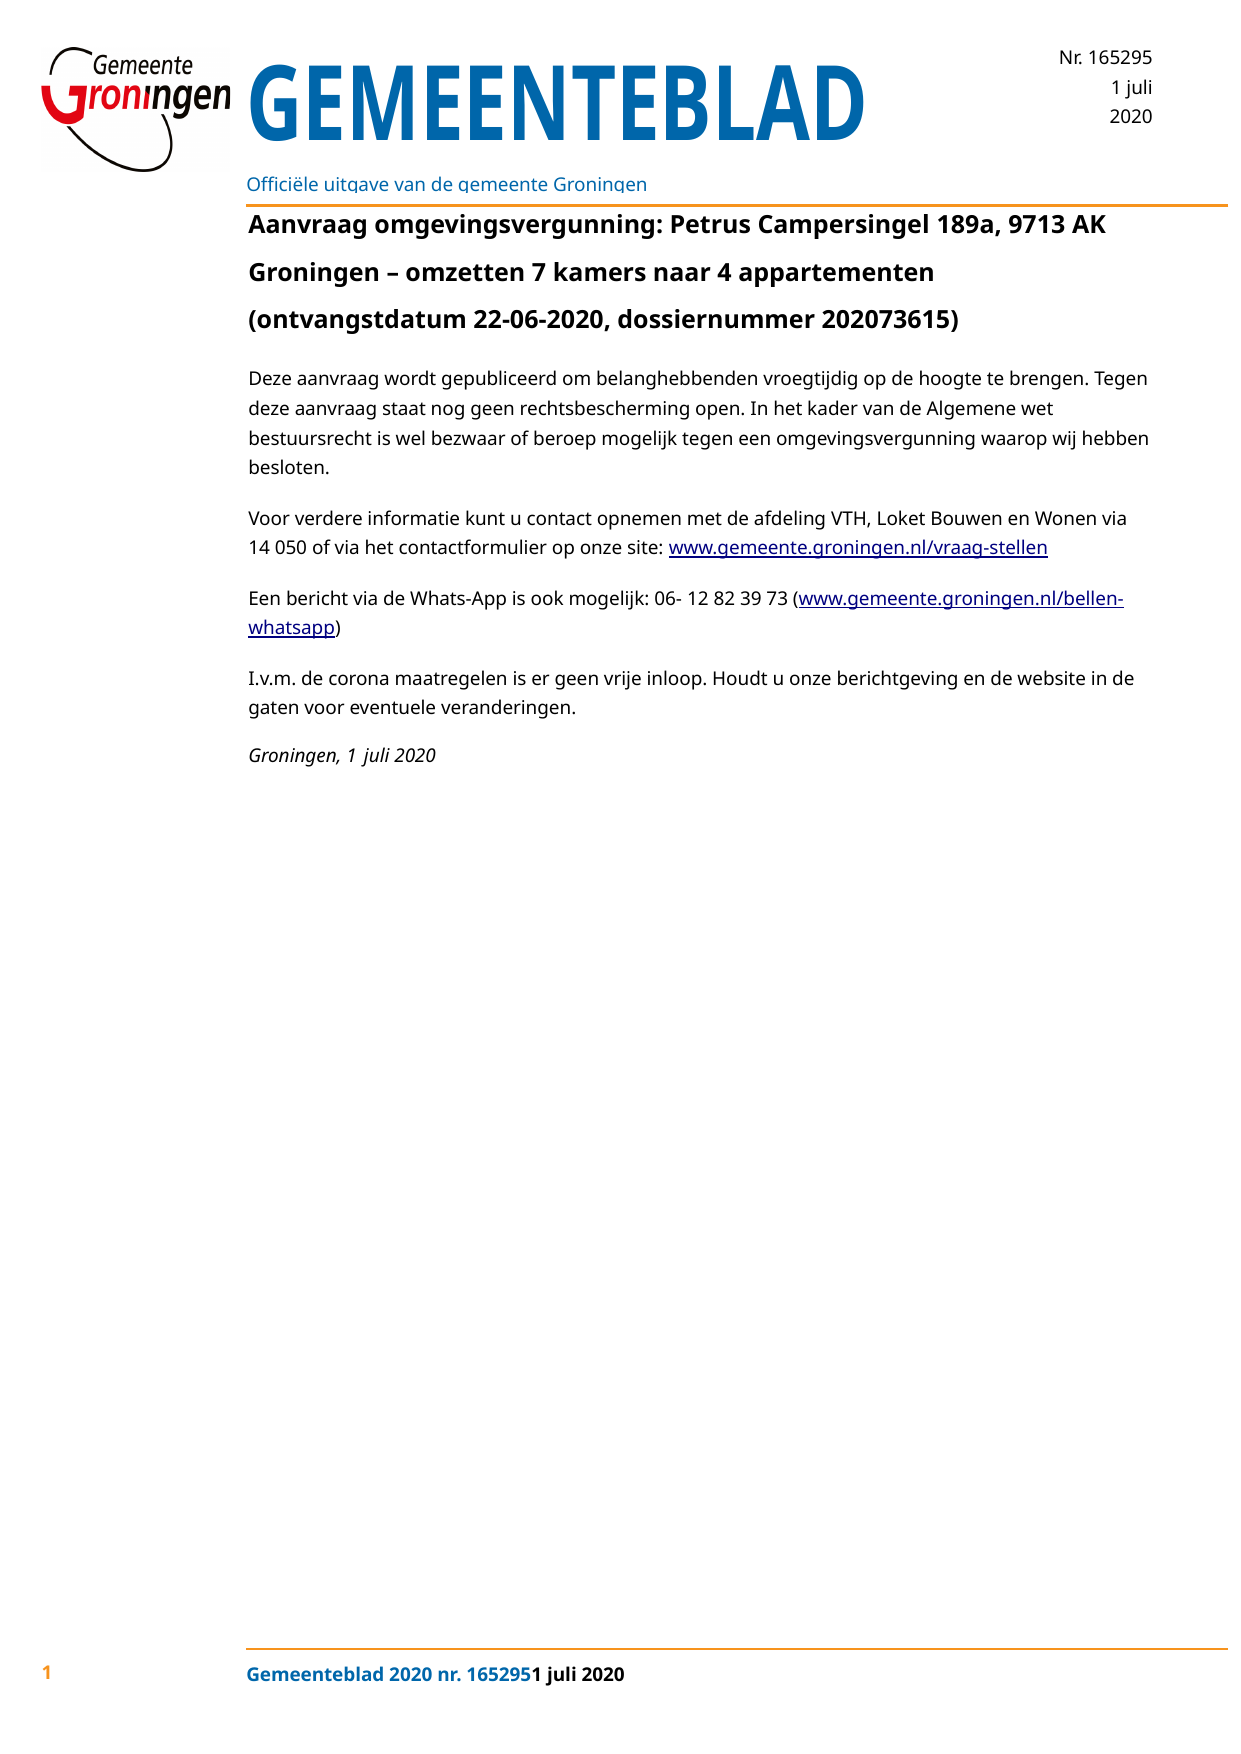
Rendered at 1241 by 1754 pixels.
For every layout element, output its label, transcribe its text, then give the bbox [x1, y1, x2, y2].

text Voor verdere informatie kunt u contact opnemen met de afdeling VTH, Loket Bouwen en Wonen via 14 050 of via het contactformulier op onze site: www.gemeente.groningen.nl/vraag-stellen [248, 505, 1152, 560]
picture [41, 47, 231, 172]
text Groningen, 1 juli 2020 [248, 742, 1152, 768]
text Deze aanvraag wordt gepubliceerd om belanghebbenden vroegtijdig op de hoogte te brengen. Tegen deze aanvraag staat nog geen rechtsbescherming open. In het kader van de Algemene wet bestuursrecht is wel bezwaar of beroep mogelijk tegen een omgevingsvergunning waarop wij hebben besloten. [248, 366, 1152, 480]
text I.v.m. de corona maatregelen is er geen vrije inloop. Houdt u onze berichtgeving en de website in de gaten voor eventuele veranderingen. [248, 665, 1152, 720]
text Een bericht via de Whats-App is ook mogelijk: 06- 12 82 39 73 (www.gemeente.groningen.nl/bellen-whatsapp) [248, 585, 1152, 640]
text Aanvraag omgevingsvergunning: Petrus Campersingel 189a, 9713 AK Groningen – omzetten 7 kamers naar 4 appartementen (ontvangstdatum 22-06-2020, dossiernummer 202073615) [248, 207, 1152, 336]
